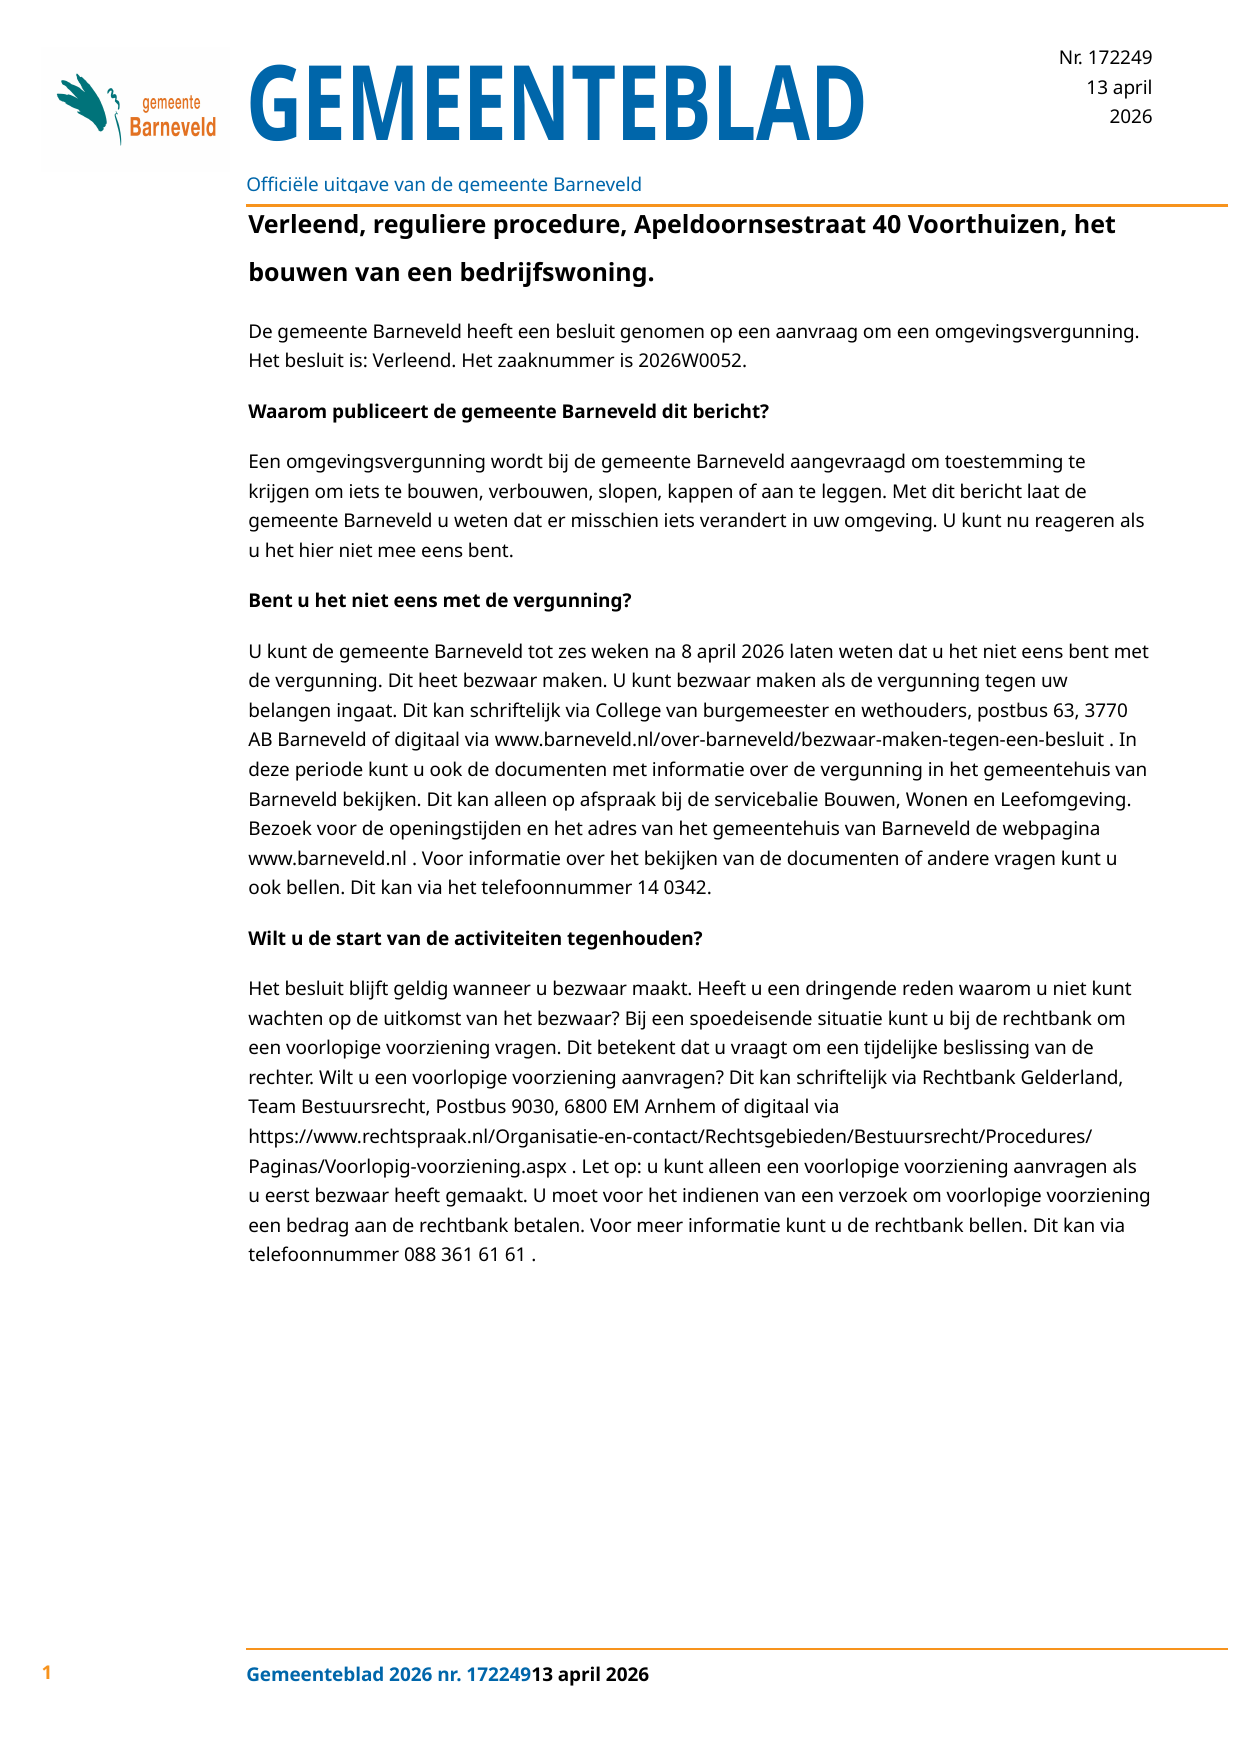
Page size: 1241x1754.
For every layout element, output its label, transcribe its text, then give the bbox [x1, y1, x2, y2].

text Verleend, reguliere procedure, Apeldoornsestraat 40 Voorthuizen, het bouwen van een bedrijfswoning. [248, 207, 1152, 288]
text Waarom publiceert de gemeente Barneveld dit bericht? [248, 398, 1152, 424]
text U kunt de gemeente Barneveld tot zes weken na 8 april 2026 laten weten dat u het niet eens bent met de vergunning. Dit heet bezwaar maken. U kunt bezwaar maken als de vergunning tegen uw belangen ingaat. Dit kan schriftelijk via College van burgemeester en wethouders, postbus 63, 3770 AB Barneveld of digitaal via www.barneveld.nl/over-barneveld/bezwaar-maken-tegen-een-besluit . In deze periode kunt u ook de documenten met informatie over de vergunning in het gemeentehuis van Barneveld bekijken. Dit kan alleen op afspraak bij de servicebalie Bouwen, Wonen en Leefomgeving. Bezoek voor de openingstijden en het adres van het gemeentehuis van Barneveld de webpagina www.barneveld.nl . Voor informatie over het bekijken van de documenten of andere vragen kunt u ook bellen. Dit kan via het telefoonnummer 14 0342. [248, 638, 1152, 900]
picture [41, 47, 231, 172]
text Het besluit blijft geldig wanneer u bezwaar maakt. Heeft u een dringende reden waarom u niet kunt wachten op de uitkomst van het bezwaar? Bij een spoedeisende situatie kunt u bij de rechtbank om een voorlopige voorziening vragen. Dit betekent dat u vraagt om een tijdelijke beslissing van de rechter. Wilt u een voorlopige voorziening aanvragen? Dit kan schriftelijk via Rechtbank Gelderland, Team Bestuursrecht, Postbus 9030, 6800 EM Arnhem of digitaal via https://www.rechtspraak.nl/Organisatie-en-contact/Rechtsgebieden/Bestuursrecht/Procedures/Paginas/Voorlopig-voorziening.aspx . Let op: u kunt alleen een voorlopige voorziening aanvragen als u eerst bezwaar heeft gemaakt. U moet voor het indienen van een verzoek om voorlopige voorziening een bedrag aan de rechtbank betalen. Voor meer informatie kunt u de rechtbank bellen. Dit kan via telefoonnummer 088 361 61 61 . [248, 975, 1152, 1267]
text Bent u het niet eens met de vergunning? [248, 587, 1152, 613]
text De gemeente Barneveld heeft een besluit genomen op een aanvraag om een omgevingsvergunning. Het besluit is: Verleend. Het zaaknummer is 2026W0052. [248, 318, 1152, 373]
text Een omgevingsvergunning wordt bij de gemeente Barneveld aangevraagd om toestemming te krijgen om iets te bouwen, verbouwen, slopen, kappen of aan te leggen. Met dit bericht laat de gemeente Barneveld u weten dat er misschien iets verandert in uw omgeving. U kunt nu reageren als u het hier niet mee eens bent. [248, 448, 1152, 563]
text Wilt u de start van de activiteiten tegenhouden? [248, 925, 1152, 951]
